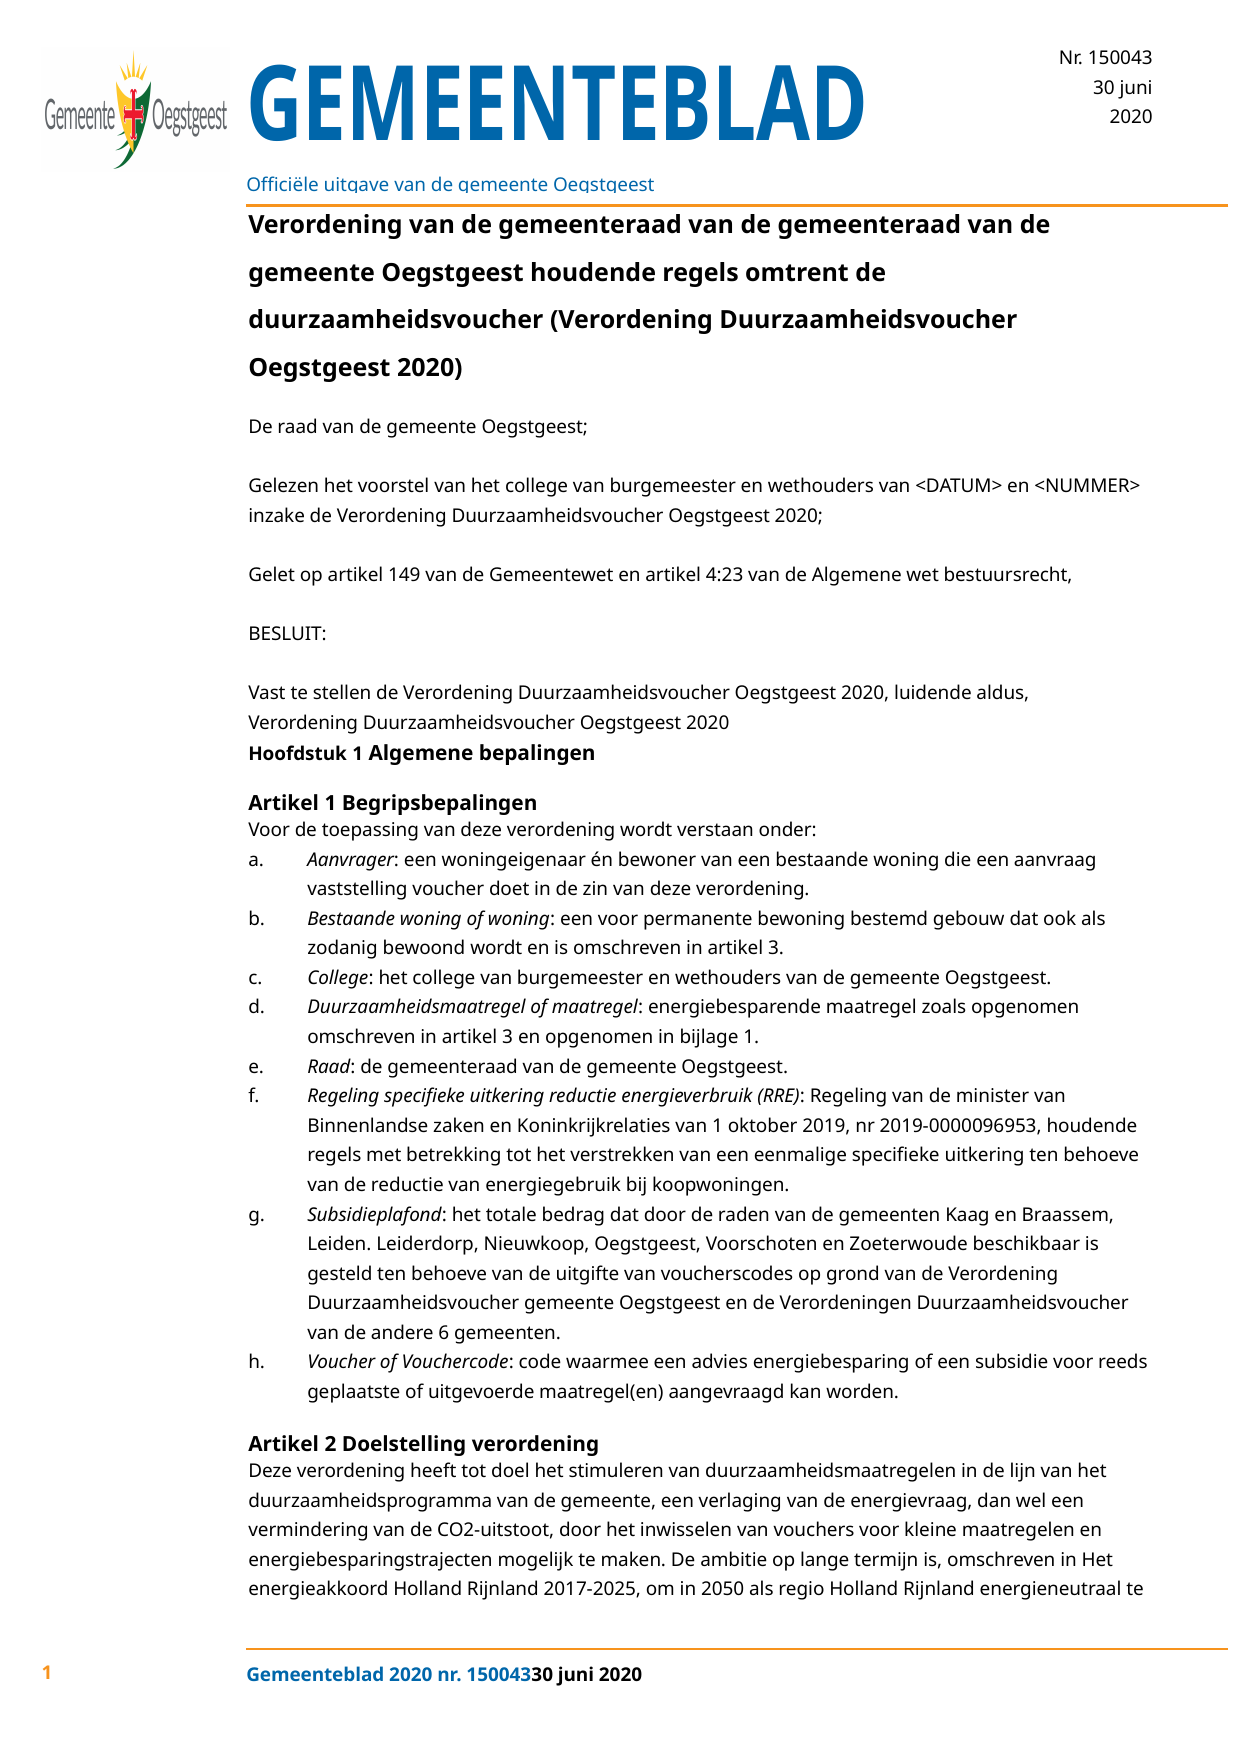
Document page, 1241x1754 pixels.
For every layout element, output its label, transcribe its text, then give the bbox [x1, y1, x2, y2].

text Deze verordening heeft tot doel het stimuleren van duurzaamheidsmaatregelen in de lijn van het duurzaamheidsprogramma van de gemeente, een verlaging van de energievraag, dan wel een vermindering van de CO2-uitstoot, door het inwisselen van vouchers voor kleine maatregelen en energiebesparingstrajecten mogelijk te maken. De ambitie op lange termijn is, omschreven in Het energieakkoord Holland Rijnland 2017-2025, om in 2050 als regio Holland Rijnland energieneutraal te [248, 1457, 1152, 1601]
text Hoofdstuk 1 Algemene bepalingen [248, 738, 1152, 767]
picture [41, 47, 231, 172]
text Gelezen het voorstel van het college van burgemeester en wethouders van <DATUM> en <NUMMER> inzake de Verordening Duurzaamheidsvoucher Oegstgeest 2020; [248, 472, 1152, 528]
text De raad van de gemeente Oegstgeest; [248, 413, 1152, 439]
text Artikel 2 Doelstelling verordening [248, 1429, 1152, 1457]
text BESLUIT: [248, 620, 1152, 646]
text Voor de toepassing van deze verordening wordt verstaan onder: [248, 816, 1152, 842]
text Artikel 1 Begripsbepalingen [248, 788, 1152, 816]
text Verordening Duurzaamheidsvoucher Oegstgeest 2020 [248, 709, 1152, 735]
list Subsidieplafond: het totale bedrag dat door de raden van de gemeenten Kaag en Braassem, Leiden. Leiderdorp, Nieuwkoop, Oegstgeest, Voorschoten en Zoeterwoude beschikbaar is gesteld ten behoeve van de uitgifte van voucherscodes op grond van de Verordening Duurzaamheidsvoucher gemeente Oegstgeest en de Verordeningen Duurzaamheidsvoucher van de andere 6 gemeenten. [248, 1201, 1152, 1345]
text Gelet op artikel 149 van de Gemeentewet en artikel 4:23 van de Algemene wet bestuursrecht, [248, 561, 1152, 587]
list Voucher of Vouchercode: code waarmee een advies energiebesparing of een subsidie voor reeds geplaatste of uitgevoerde maatregel(en) aangevraagd kan worden. [248, 1349, 1152, 1404]
list Raad: de gemeenteraad van de gemeente Oegstgeest. [248, 1053, 1152, 1079]
text Vast te stellen de Verordening Duurzaamheidsvoucher Oegstgeest 2020, luidende aldus, [248, 679, 1152, 705]
list Aanvrager: een woningeigenaar én bewoner van een bestaande woning die een aanvraag vaststelling voucher doet in de zin van deze verordening. [248, 846, 1152, 901]
list Regeling specifieke uitkering reductie energieverbruik (RRE): Regeling van de minister van Binnenlandse zaken en Koninkrijkrelaties van 1 oktober 2019, nr 2019-0000096953, houdende regels met betrekking tot het verstrekken van een eenmalige specifieke uitkering ten behoeve van de reductie van energiegebruik bij koopwoningen. [248, 1082, 1152, 1197]
list Bestaande woning of woning: een voor permanente bewoning bestemd gebouw dat ook als zodanig bewoond wordt en is omschreven in artikel 3. [248, 905, 1152, 960]
list College: het college van burgemeester en wethouders van de gemeente Oegstgeest. [248, 964, 1152, 990]
list Duurzaamheidsmaatregel of maatregel: energiebesparende maatregel zoals opgenomen omschreven in artikel 3 en opgenomen in bijlage 1. [248, 994, 1152, 1049]
text Verordening van de gemeenteraad van de gemeenteraad van de gemeente Oegstgeest houdende regels omtrent de duurzaamheidsvoucher (Verordening Duurzaamheidsvoucher Oegstgeest 2020) [248, 207, 1152, 384]
